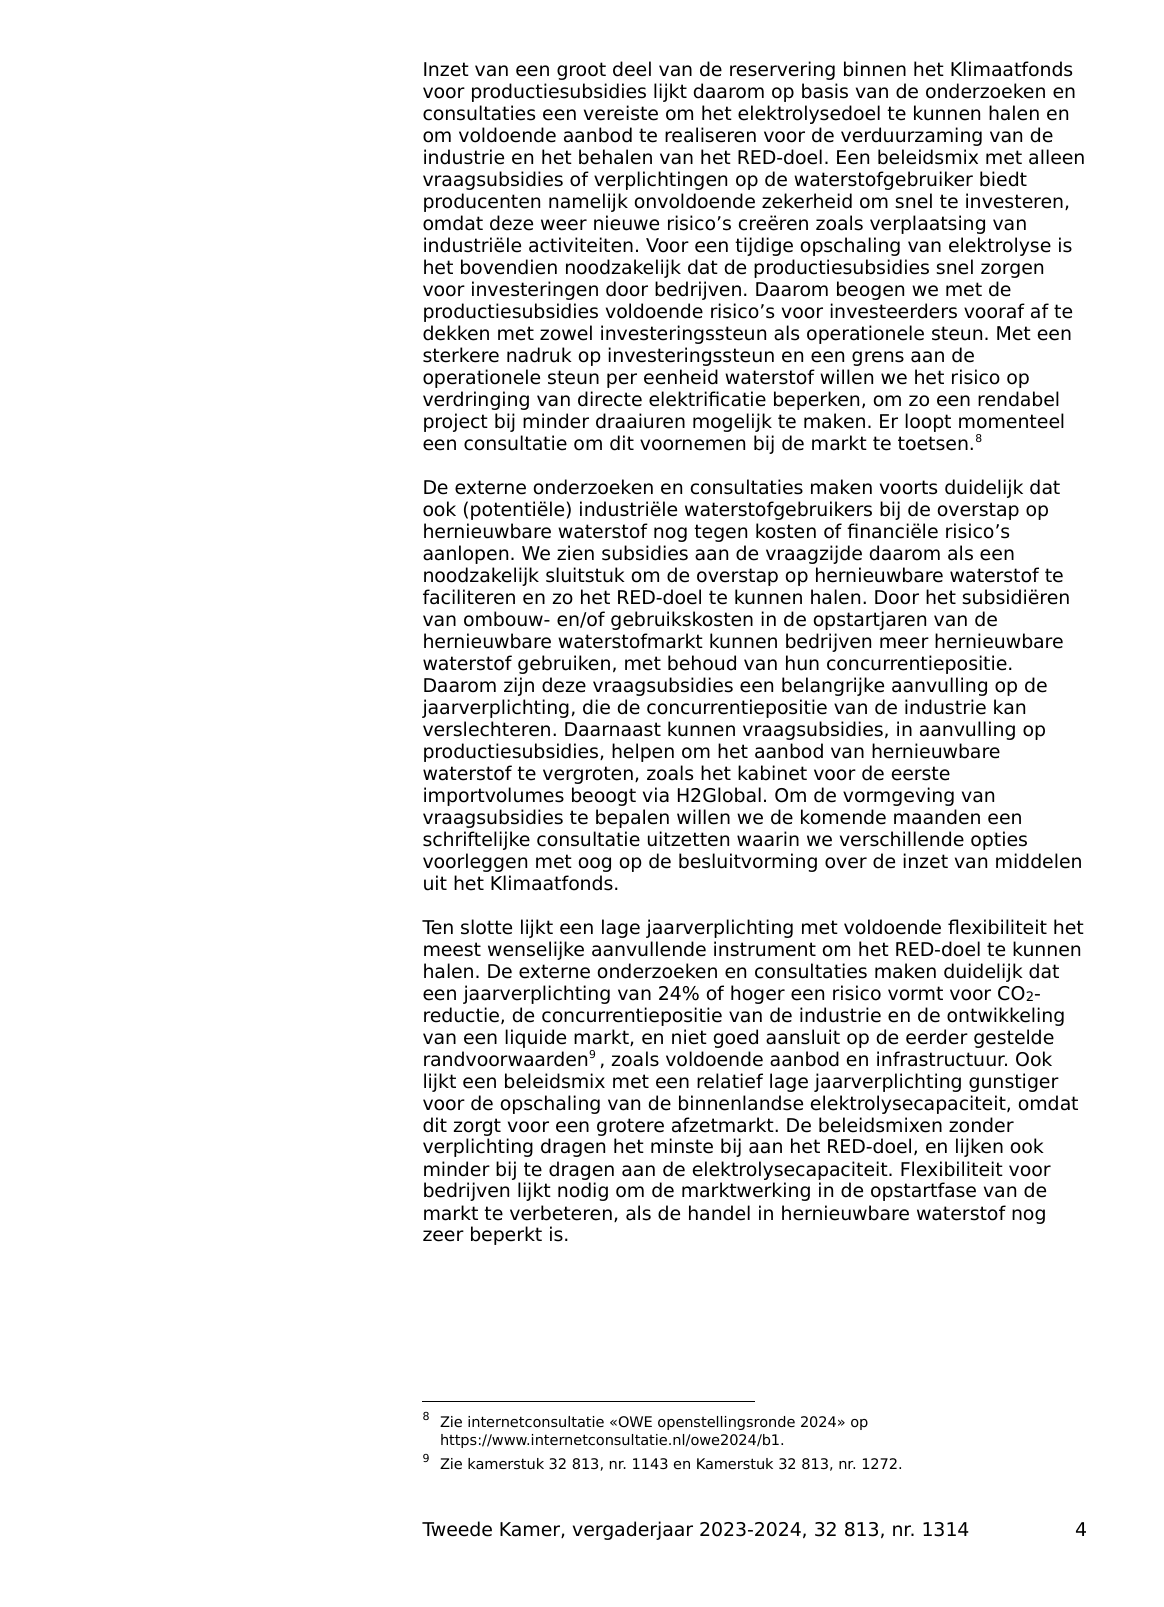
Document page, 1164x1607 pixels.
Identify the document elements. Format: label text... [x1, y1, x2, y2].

text Ten slotte lijkt een lage jaarverplichting met voldoende flexibiliteit het meest wenselijke aanvullende instrument om het RED-doel te kunnen halen. De externe onderzoeken en consultaties maken duidelijk dat een jaarverplichting van 24% of hoger een risico vormt voor CO2-reductie, de concurrentiepositie van de industrie en de ontwikkeling van een liquide markt, en niet goed aansluit op de eerder gestelde randvoorwaarden, zoals voldoende aanbod en infrastructuur. Ook lijkt een beleidsmix met een relatief lage jaarverplichting gunstiger voor de opschaling van de binnenlandse elektrolysecapaciteit, omdat dit zorgt voor een grotere afzetmarkt. De beleidsmixen zonder verplichting dragen het minste bij aan het RED-doel, en lijken ook minder bij te dragen aan de elektrolysecapaciteit. Flexibiliteit voor bedrijven lijkt nodig om de marktwerking in de opstartfase van de markt te verbeteren, als de handel in hernieuwbare waterstof nog zeer beperkt is. [422, 917, 1087, 1246]
text Inzet van een groot deel van de reservering binnen het Klimaatfonds voor productiesubsidies lijkt daarom op basis van de onderzoeken en consultaties een vereiste om het elektrolysedoel te kunnen halen en om voldoende aanbod te realiseren voor de verduurzaming van de industrie en het behalen van het RED-doel. Een beleidsmix met alleen vraagsubsidies of verplichtingen op de waterstofgebruiker biedt producenten namelijk onvoldoende zekerheid om snel te investeren, omdat deze weer nieuwe risico’s creëren zoals verplaatsing van industriële activiteiten. Voor een tijdige opschaling van elektrolyse is het bovendien noodzakelijk dat de productiesubsidies snel zorgen voor investeringen door bedrijven. Daarom beogen we met de productiesubsidies voldoende risico’s voor investeerders vooraf af te dekken met zowel investeringssteun als operationele steun. Met een sterkere nadruk op investeringssteun en een grens aan de operationele steun per eenheid waterstof willen we het risico op verdringing van directe elektrificatie beperken, om zo een rendabel project bij minder draaiuren mogelijk te maken. Er loopt momenteel een consultatie om dit voornemen bij de markt te toetsen. [422, 59, 1087, 455]
text De externe onderzoeken en consultaties maken voorts duidelijk dat ook (potentiële) industriële waterstofgebruikers bij de overstap op hernieuwbare waterstof nog tegen kosten of financiële risico’s aanlopen. We zien subsidies aan de vraagzijde daarom als een noodzakelijk sluitstuk om de overstap op hernieuwbare waterstof te faciliteren en zo het RED-doel te kunnen halen. Door het subsidiëren van ombouw- en/of gebruikskosten in de opstartjaren van de hernieuwbare waterstofmarkt kunnen bedrijven meer hernieuwbare waterstof gebruiken, met behoud van hun concurrentiepositie. Daarom zijn deze vraagsubsidies een belangrijke aanvulling op de jaarverplichting, die de concurrentiepositie van de industrie kan verslechteren. Daarnaast kunnen vraagsubsidies, in aanvulling op productiesubsidies, helpen om het aanbod van hernieuwbare waterstof te vergroten, zoals het kabinet voor de eerste importvolumes beoogt via H2Global. Om de vormgeving van vraagsubsidies te bepalen willen we de komende maanden een schriftelijke consultatie uitzetten waarin we verschillende opties voorleggen met oog op de besluitvorming over de inzet van middelen uit het Klimaatfonds. [422, 477, 1087, 894]
text Zie kamerstuk 32 813, nr. 1143 en Kamerstuk 32 813, nr. 1272. [422, 1452, 1087, 1474]
text Zie internetconsultatie «OWE openstellingsronde 2024» op https://www.internetconsultatie.nl/owe2024/b1. [422, 1410, 1087, 1449]
